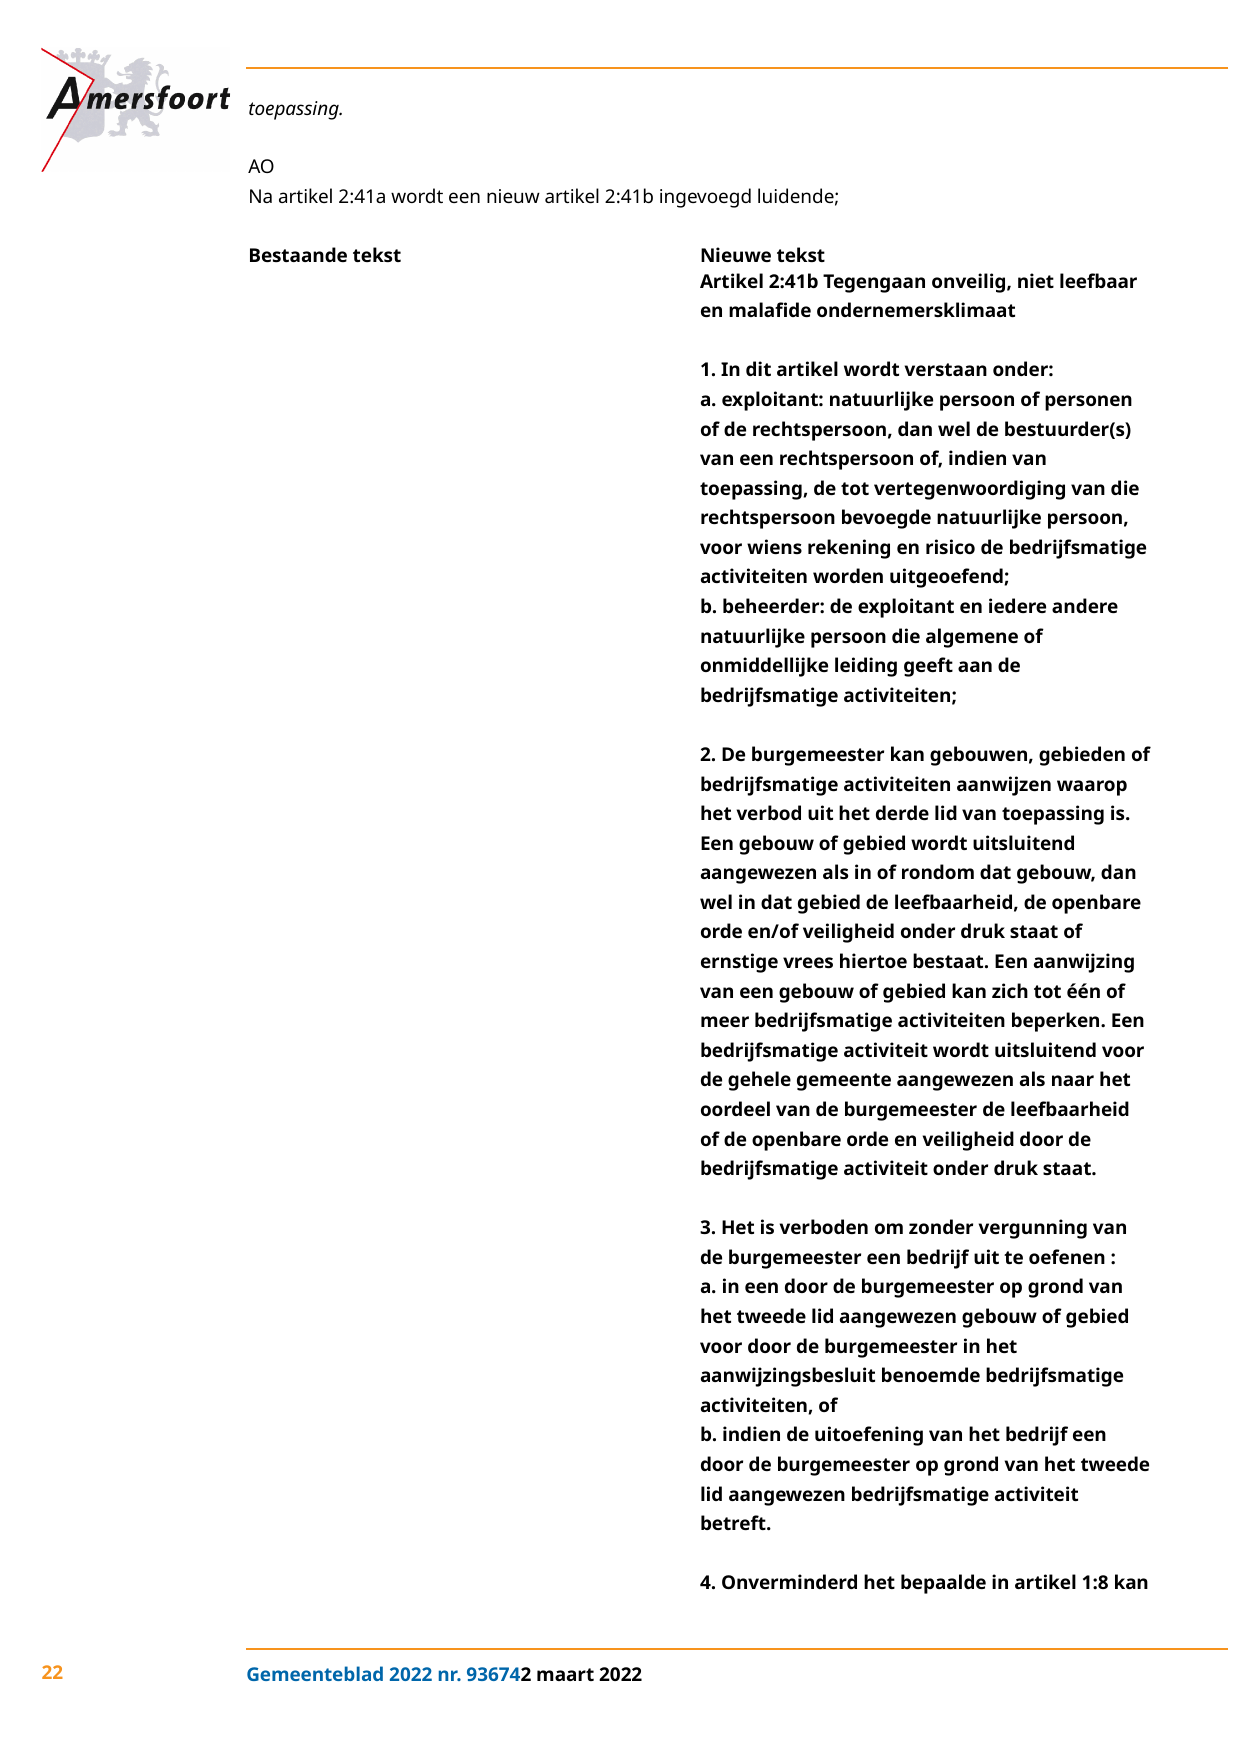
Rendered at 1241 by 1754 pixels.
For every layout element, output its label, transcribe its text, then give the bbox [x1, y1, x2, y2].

text AO [248, 153, 1152, 179]
table_cell Artikel 2:41b Tegengaan onveilig, niet leefbaar en malafide ondernemersklimaat 1. In dit artikel wordt verstaan onder: a. exploitant: natuurlijke persoon of personen of de rechtspersoon, dan wel de bestuurder(s) van een rechtspersoon of, indien van toepassing, de tot vertegenwoordiging van die rechtspersoon bevoegde natuurlijke persoon, voor wiens rekening en risico de bedrijfsmatige activiteiten worden uitgeoefend; b. beheerder: de exploitant en iedere andere natuurlijke persoon die algemene of onmiddellijke leiding geeft aan de bedrijfsmatige activiteiten; 2. De burgemeester kan gebouwen, gebieden of bedrijfsmatige activiteiten aanwijzen waarop het verbod uit het derde lid van toepassing is. Een gebouw of gebied wordt uitsluitend aangewezen als in of rondom dat gebouw, dan wel in dat gebied de leefbaarheid, de openbare orde en/of veiligheid onder druk staat of ernstige vrees hiertoe bestaat. Een aanwijzing van een gebouw of gebied kan zich tot één of meer bedrijfsmatige activiteiten beperken. Een bedrijfsmatige activiteit wordt uitsluitend voor de gehele gemeente aangewezen als naar het oordeel van de burgemeester de leefbaarheid of de openbare orde en veiligheid door de bedrijfsmatige activiteit onder druk staat. 3. Het is verboden om zonder vergunning van de burgemeester een bedrijf uit te oefenen : a. in een door de burgemeester op grond van het tweede lid aangewezen gebouw of gebied voor door de burgemeester in het aanwijzingsbesluit benoemde bedrijfsmatige activiteiten, of b. indien de uitoefening van het bedrijf een door de burgemeester op grond van het tweede lid aangewezen bedrijfsmatige activiteit betreft. 4. Onverminderd het bepaalde in artikel 1:8 kan [700, 268, 1152, 1595]
text Na artikel 2:41a wordt een nieuw artikel 2:41b ingevoegd luidende; [248, 183, 1152, 209]
table_header Nieuwe tekst [700, 242, 1152, 268]
table_cell toepassing. [248, 95, 700, 121]
table_header Bestaande tekst [248, 242, 700, 268]
picture [41, 47, 231, 172]
table_cell [248, 268, 700, 1595]
